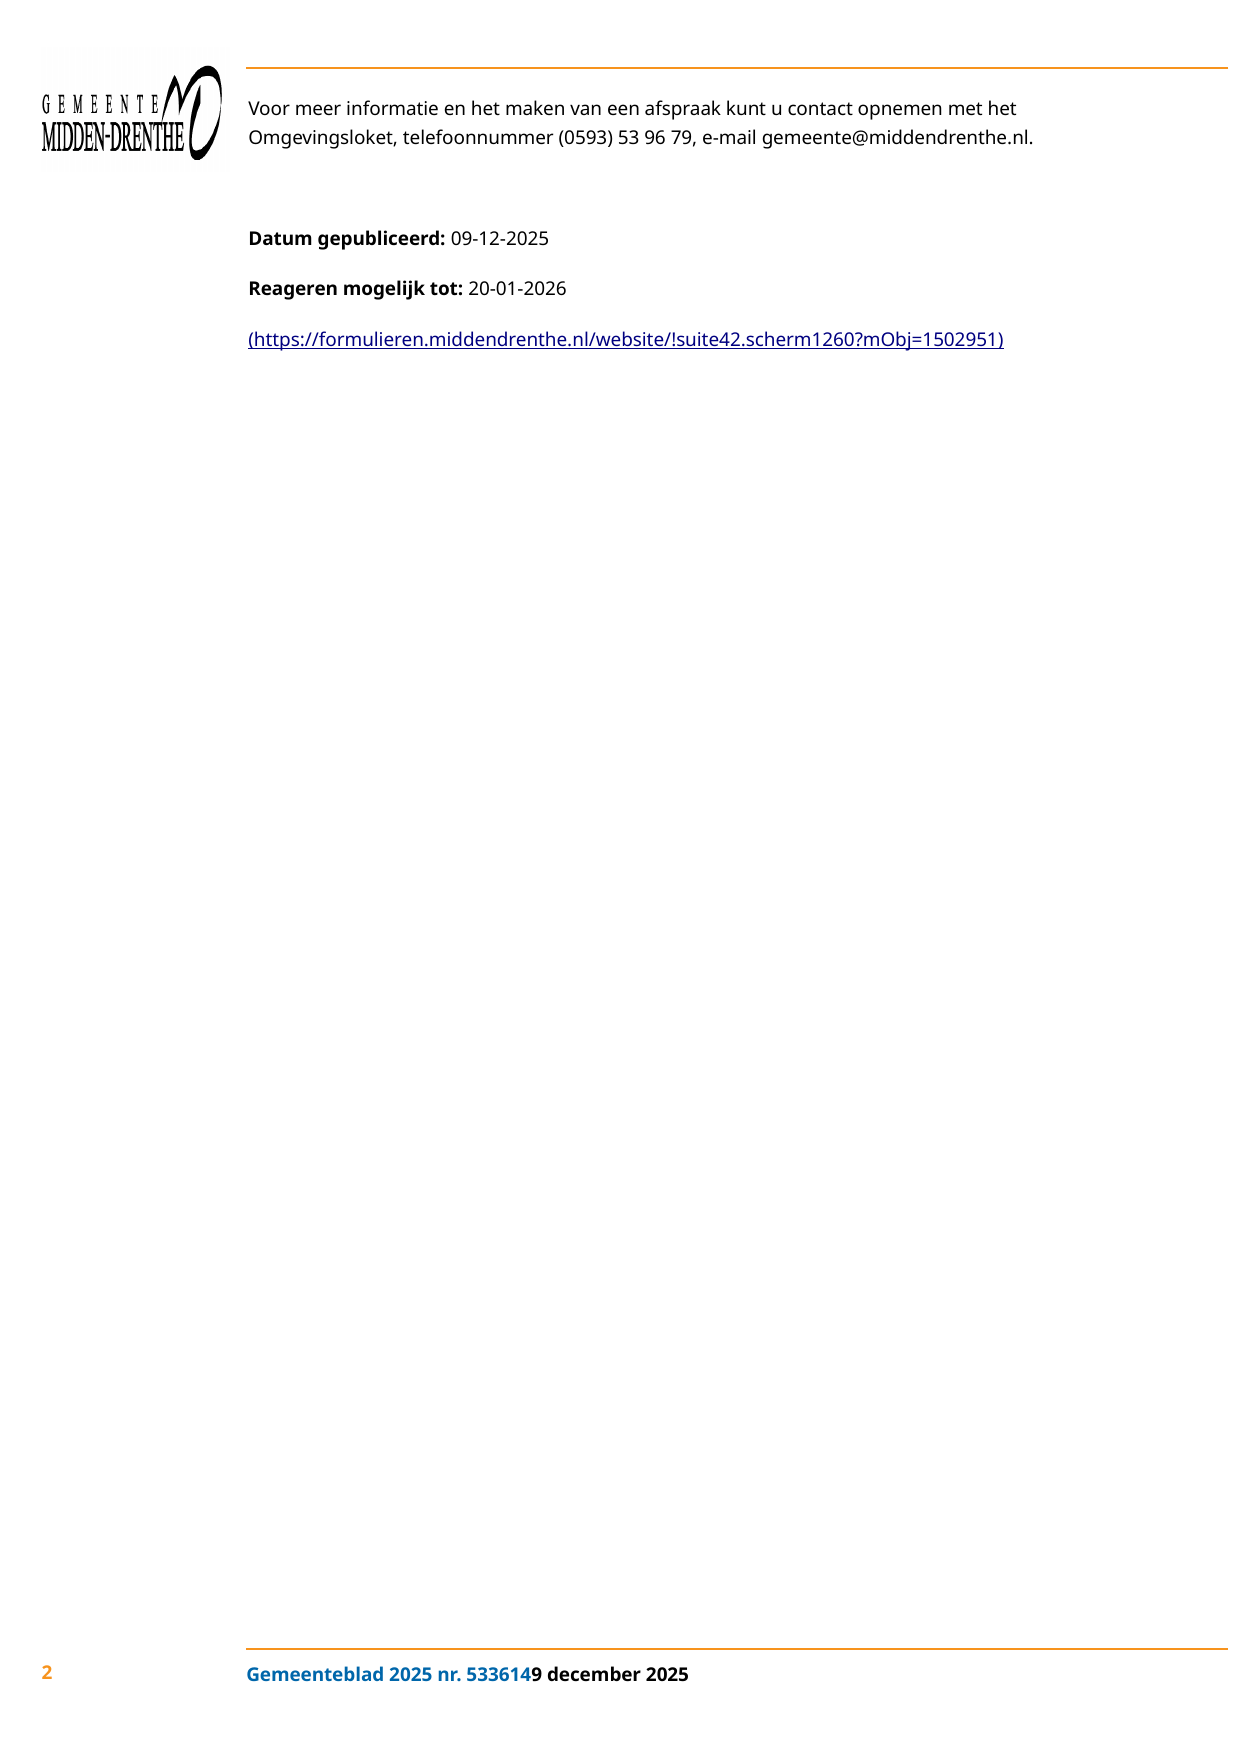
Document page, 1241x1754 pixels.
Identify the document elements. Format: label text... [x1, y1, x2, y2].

text (https://formulieren.middendrenthe.nl/website/!suite42.scherm1260?mObj=1502951) [248, 326, 1152, 352]
text Voor meer informatie en het maken van een afspraak kunt u contact opnemen met het Omgevingsloket, telefoonnummer (0593) 53 96 79, e-mail gemeente@middendrenthe.nl. [248, 95, 1152, 150]
text Reageren mogelijk tot: 20-01-2026 [248, 276, 1152, 301]
text Datum gepubliceerd: 09-12-2025 [248, 225, 1152, 251]
picture [41, 47, 231, 172]
